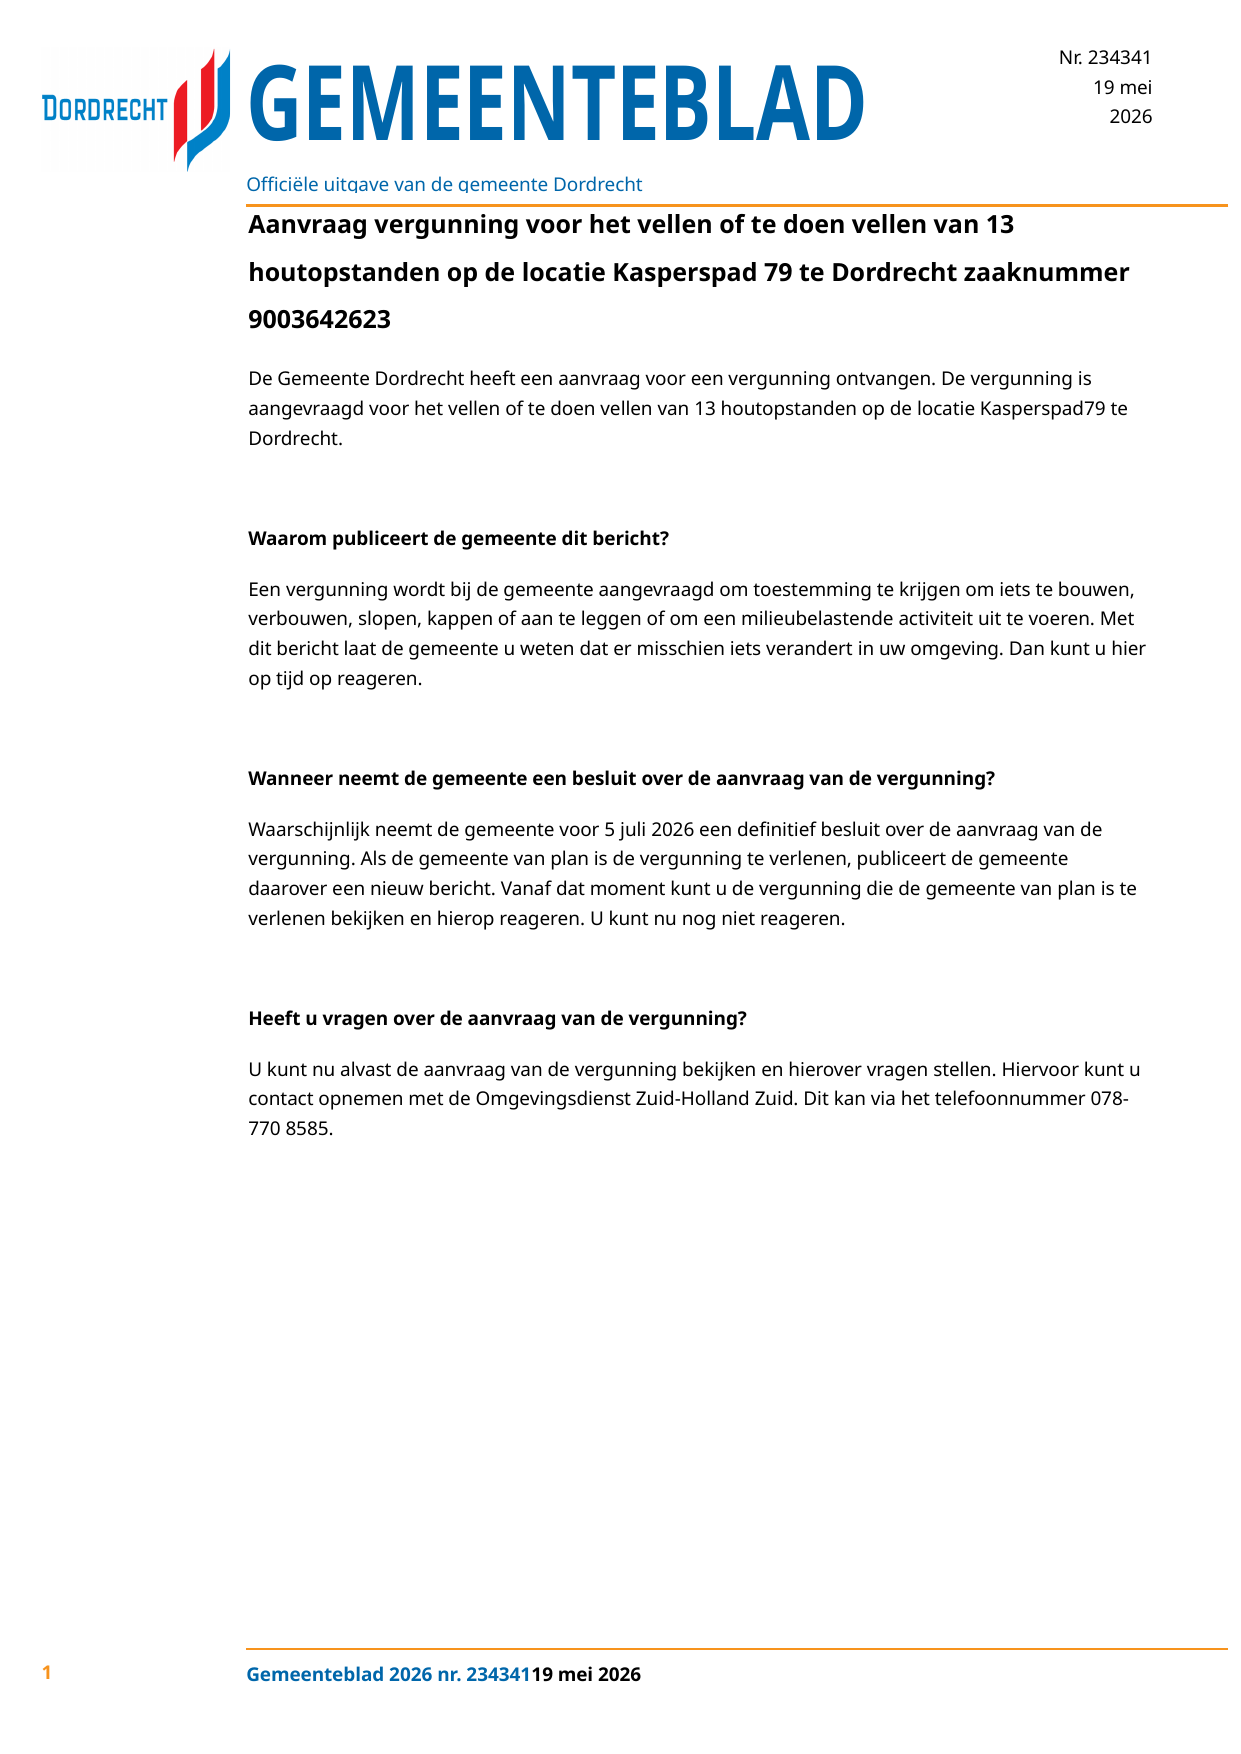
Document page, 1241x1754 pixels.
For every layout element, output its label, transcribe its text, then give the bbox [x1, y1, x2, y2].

text Heeft u vragen over de aanvraag van de vergunning? [248, 1006, 1152, 1031]
picture [41, 47, 231, 172]
text De Gemeente Dordrecht heeft een aanvraag voor een vergunning ontvangen. De vergunning is aangevraagd voor het vellen of te doen vellen van 13 houtopstanden op de locatie Kasperspad79 te Dordrecht. [248, 366, 1152, 450]
text Waarom publiceert de gemeente dit bericht? [248, 526, 1152, 551]
text Waarschijnlijk neemt de gemeente voor 5 juli 2026 een definitief besluit over de aanvraag van de vergunning. Als de gemeente van plan is de vergunning te verlenen, publiceert de gemeente daarover een nieuw bericht. Vanaf dat moment kunt u de vergunning die de gemeente van plan is te verlenen bekijken en hierop reageren. U kunt nu nog niet reageren. [248, 816, 1152, 930]
text Een vergunning wordt bij de gemeente aangevraagd om toestemming te krijgen om iets te bouwen, verbouwen, slopen, kappen of aan te leggen of om een milieubelastende activiteit uit te voeren. Met dit bericht laat de gemeente u weten dat er misschien iets verandert in uw omgeving. Dan kunt u hier op tijd op reageren. [248, 576, 1152, 690]
text Aanvraag vergunning voor het vellen of te doen vellen van 13 houtopstanden op de locatie Kasperspad 79 te Dordrecht zaaknummer 9003642623 [248, 207, 1152, 336]
text U kunt nu alvast de aanvraag van de vergunning bekijken en hierover vragen stellen. Hiervoor kunt u contact opnemen met de Omgevingsdienst Zuid-Holland Zuid. Dit kan via het telefoonnummer 078-770 8585. [248, 1056, 1152, 1141]
text Wanneer neemt de gemeente een besluit over de aanvraag van de vergunning? [248, 766, 1152, 791]
